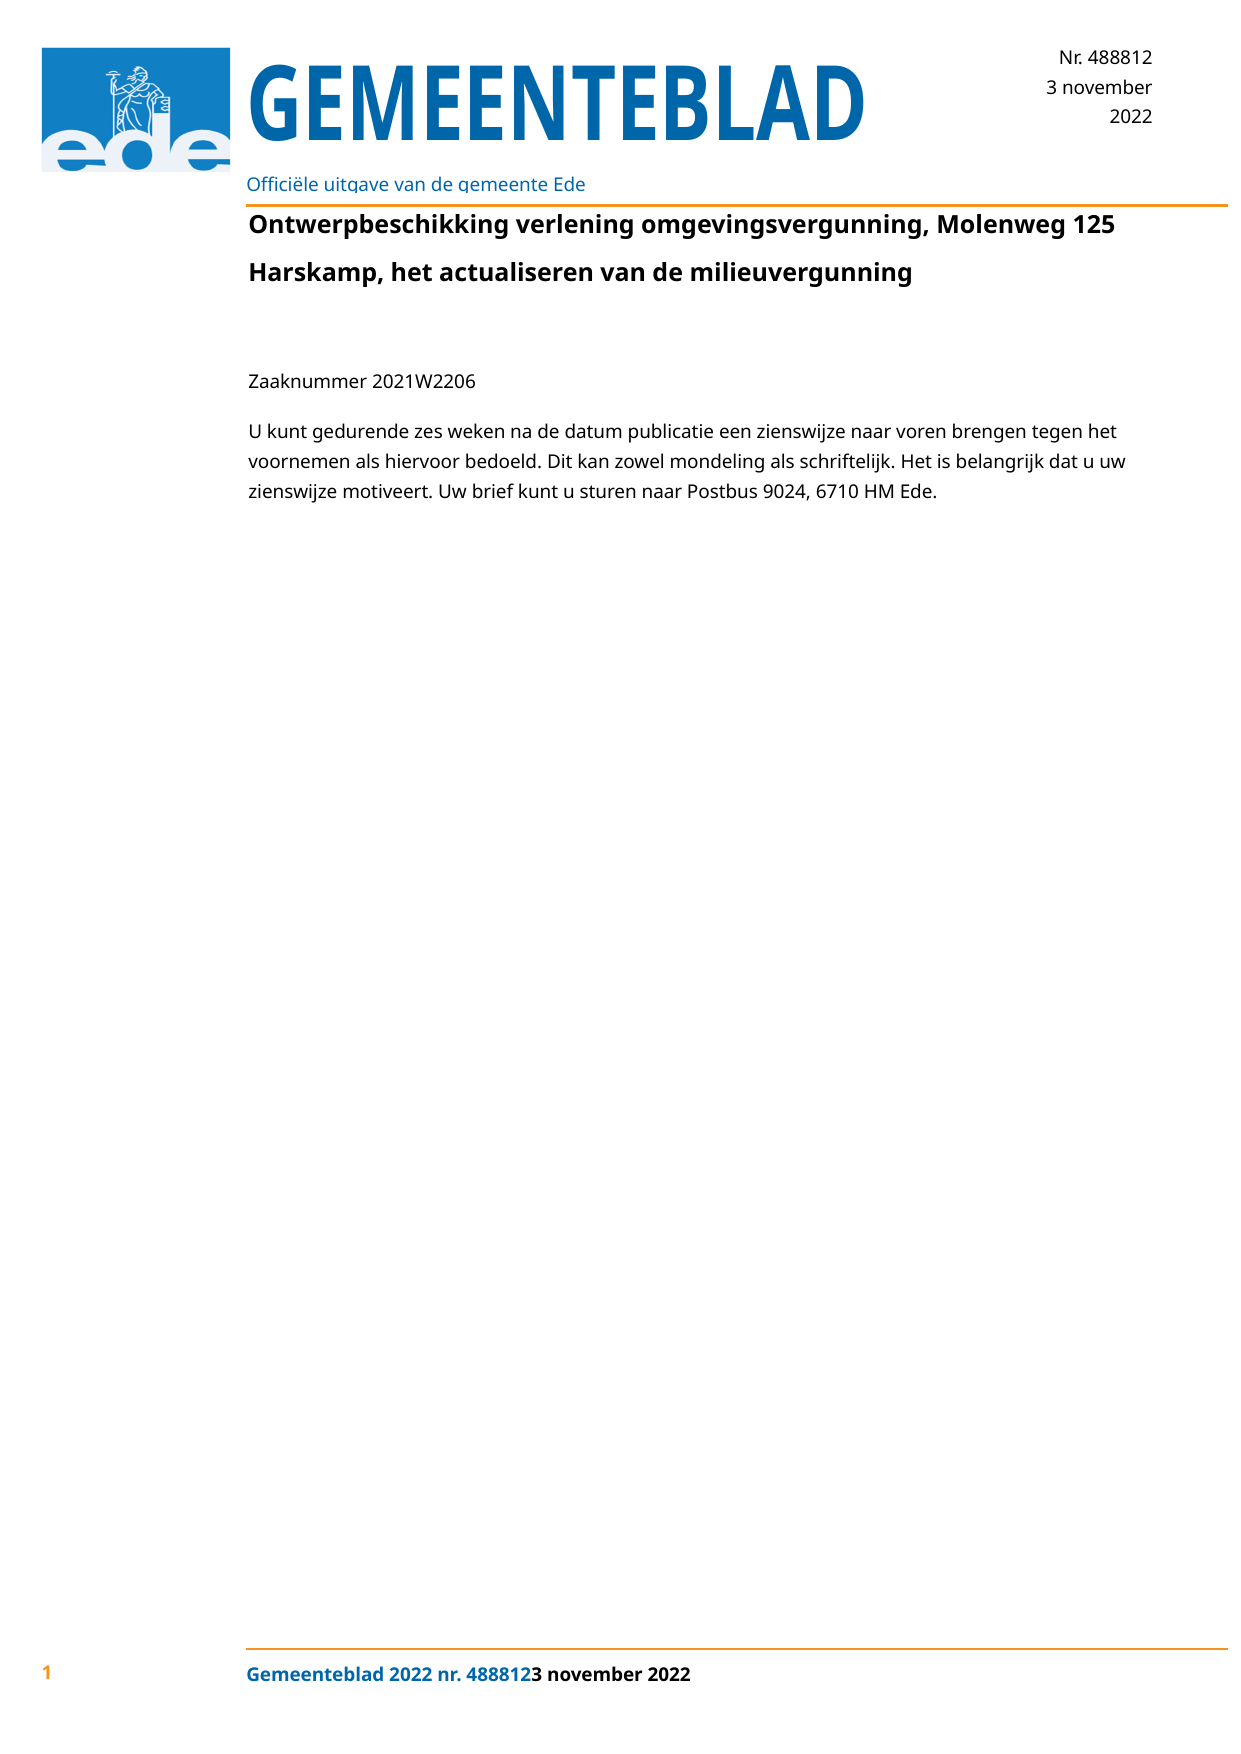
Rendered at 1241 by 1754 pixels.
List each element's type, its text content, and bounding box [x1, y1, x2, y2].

text Zaaknummer 2021W2206 [248, 368, 1152, 394]
text Ontwerpbeschikking verlening omgevingsvergunning, Molenweg 125 Harskamp, het actualiseren van de milieuvergunning [248, 207, 1152, 288]
text U kunt gedurende zes weken na de datum publicatie een zienswijze naar voren brengen tegen het voornemen als hiervoor bedoeld. Dit kan zowel mondeling als schriftelijk. Het is belangrijk dat u uw zienswijze motiveert. Uw brief kunt u sturen naar Postbus 9024, 6710 HM Ede. [248, 419, 1152, 504]
picture [41, 47, 231, 172]
